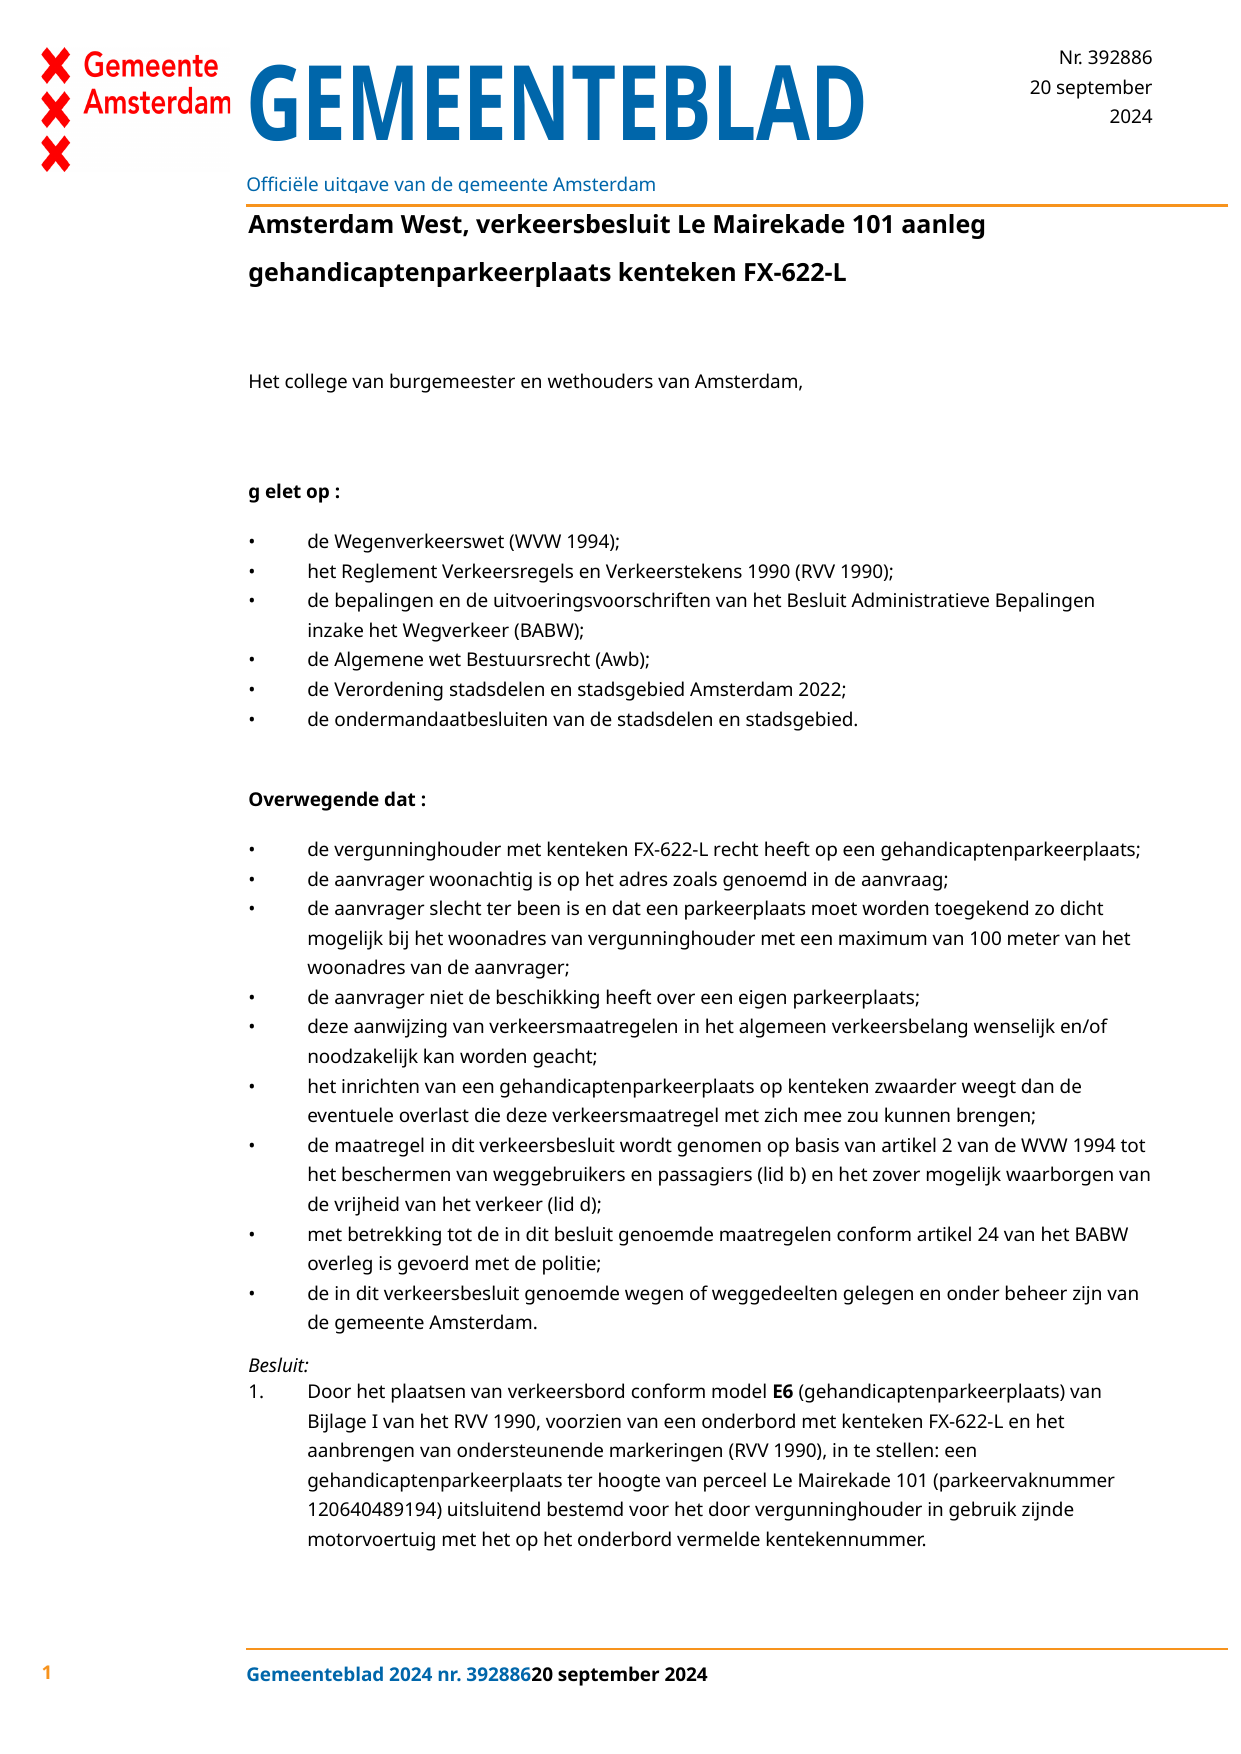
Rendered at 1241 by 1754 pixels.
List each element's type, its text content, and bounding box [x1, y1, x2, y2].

text g elet op : [248, 478, 1152, 503]
list de Wegenverkeerswet (WVW 1994); [248, 528, 1152, 554]
list de Algemene wet Bestuursrecht (Awb); [248, 647, 1152, 672]
list de aanvrager slecht ter been is en dat een parkeerplaats moet worden toegekend zo dicht mogelijk bij het woonadres van vergunninghouder met een maximum van 100 meter van het woonadres van de aanvrager; [248, 895, 1152, 980]
list de aanvrager woonachtig is op het adres zoals genoemd in de aanvraag; [248, 866, 1152, 891]
picture [41, 47, 231, 172]
text Het college van burgemeester en wethouders van Amsterdam, [248, 368, 1152, 394]
text Amsterdam West, verkeersbesluit Le Mairekade 101 aanleg gehandicaptenparkeerplaats kenteken FX-622-L [248, 207, 1152, 288]
text Besluit: [248, 1353, 1152, 1378]
list het inrichten van een gehandicaptenparkeerplaats op kenteken zwaarder weegt dan de eventuele overlast die deze verkeersmaatregel met zich mee zou kunnen brengen; [248, 1073, 1152, 1128]
list de ondermandaatbesluiten van de stadsdelen en stadsgebied. [248, 706, 1152, 731]
list met betrekking tot de in dit besluit genoemde maatregelen conform artikel 24 van het BABW overleg is gevoerd met de politie; [248, 1221, 1152, 1276]
list deze aanwijzing van verkeersmaatregelen in het algemeen verkeersbelang wenselijk en/of noodzakelijk kan worden geacht; [248, 1014, 1152, 1069]
text Overwegende dat : [248, 786, 1152, 811]
list de vergunninghouder met kenteken FX-622-L recht heeft op een gehandicaptenparkeerplaats; [248, 836, 1152, 862]
list de Verordening stadsdelen en stadsgebied Amsterdam 2022; [248, 676, 1152, 702]
list de in dit verkeersbesluit genoemde wegen of weggedeelten gelegen en onder beheer zijn van de gemeente Amsterdam. [248, 1280, 1152, 1335]
list het Reglement Verkeersregels en Verkeerstekens 1990 (RVV 1990); [248, 558, 1152, 583]
list de bepalingen en de uitvoeringsvoorschriften van het Besluit Administratieve Bepalingen inzake het Wegverkeer (BABW); [248, 587, 1152, 643]
list de maatregel in dit verkeersbesluit wordt genomen op basis van artikel 2 van de WVW 1994 tot het beschermen van weggebruikers en passagiers (lid b) en het zover mogelijk waarborgen van de vrijheid van het verkeer (lid d); [248, 1132, 1152, 1217]
list Door het plaatsen van verkeersbord conform model E6 (gehandicaptenparkeerplaats) van Bijlage I van het RVV 1990, voorzien van een onderbord met kenteken FX-622-L en het aanbrengen van ondersteunende markeringen (RVV 1990), in te stellen: een gehandicaptenparkeerplaats ter hoogte van perceel Le Mairekade 101 (parkeervaknummer 120640489194) uitsluitend bestemd voor het door vergunninghouder in gebruik zijnde motorvoertuig met het op het onderbord vermelde kentekennummer. [248, 1378, 1152, 1552]
list de aanvrager niet de beschikking heeft over een eigen parkeerplaats; [248, 984, 1152, 1010]
